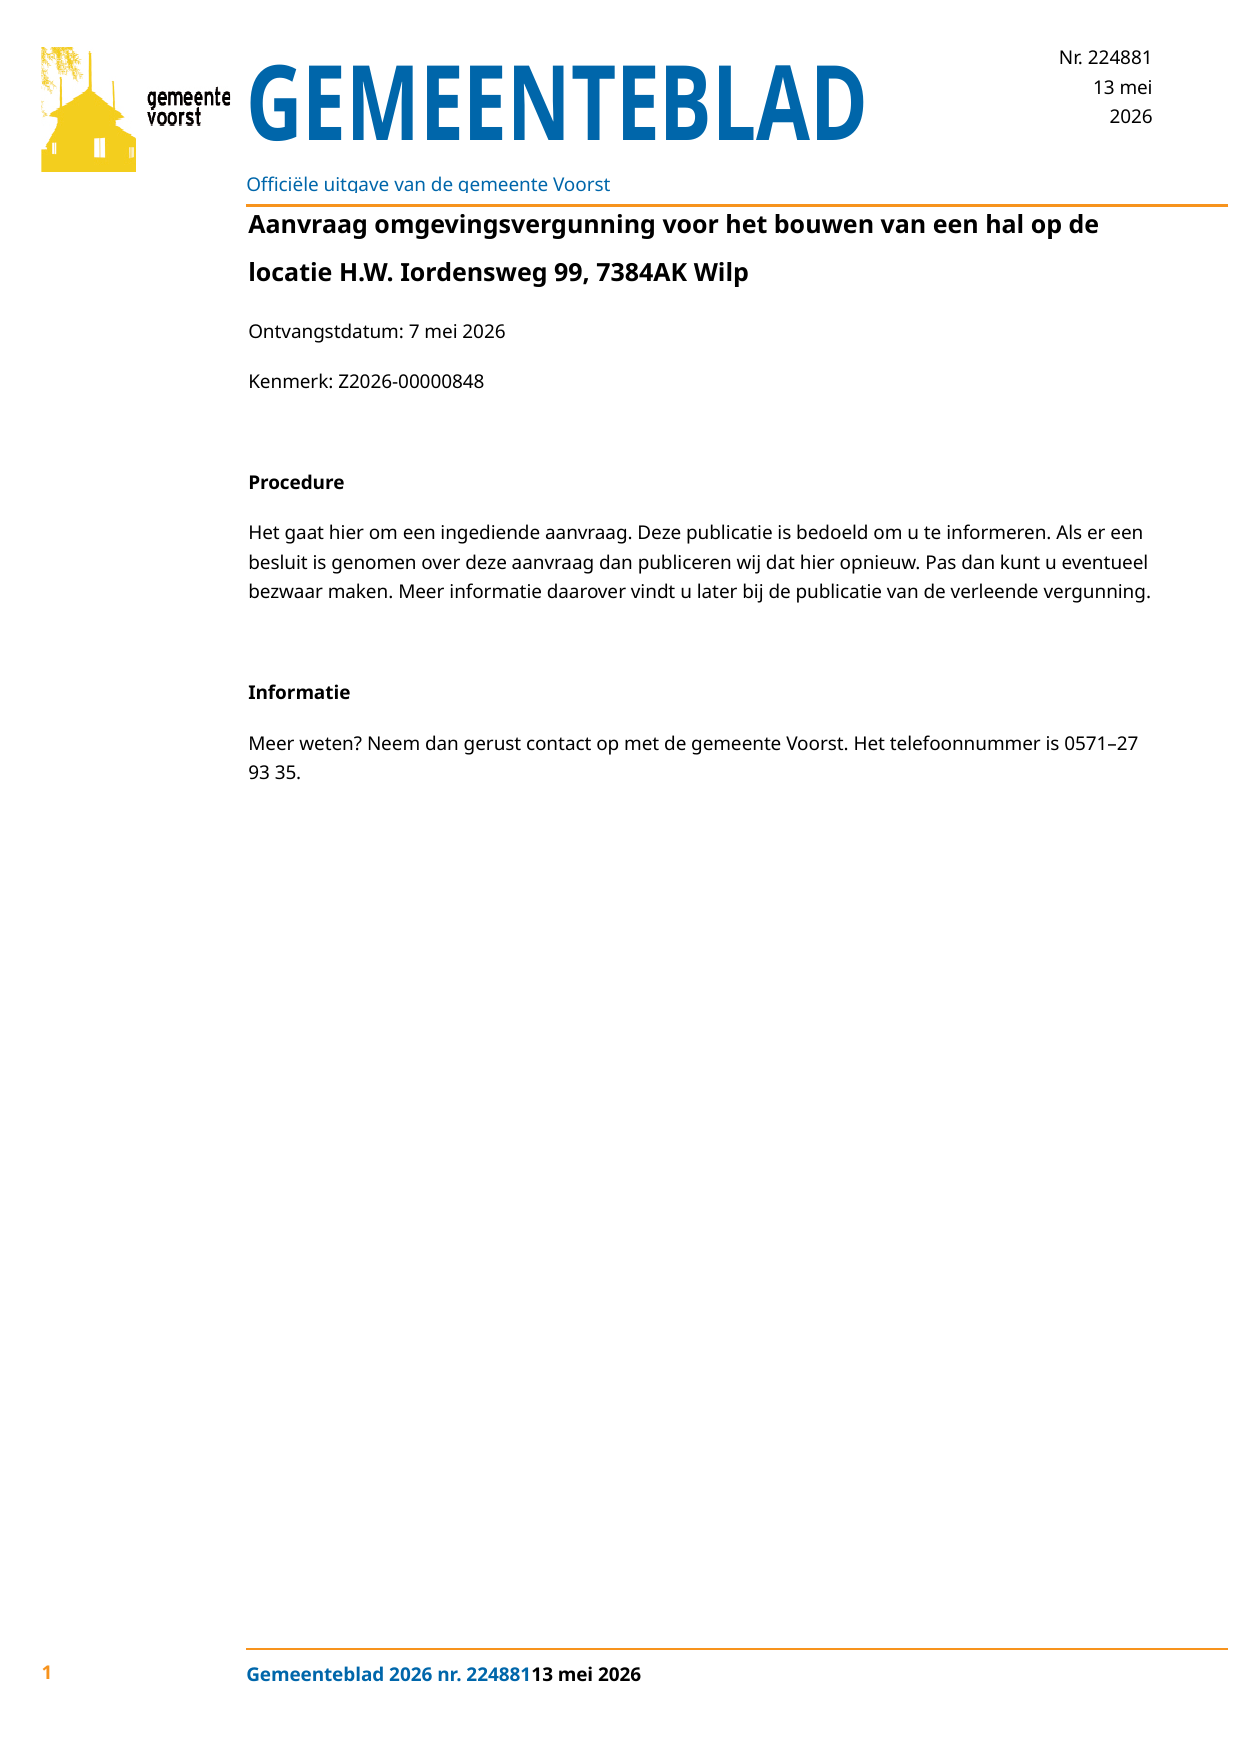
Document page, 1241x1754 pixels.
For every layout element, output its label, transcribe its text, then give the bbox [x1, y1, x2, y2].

text Procedure [248, 469, 1152, 495]
text Meer weten? Neem dan gerust contact op met de gemeente Voorst. Het telefoonnummer is 0571–27 93 35. [248, 730, 1152, 785]
picture [41, 47, 231, 172]
text Ontvangstdatum: 7 mei 2026 [248, 318, 1152, 344]
text Kenmerk: Z2026-00000848 [248, 368, 1152, 394]
text Aanvraag omgevingsvergunning voor het bouwen van een hal op de locatie H.W. Iordensweg 99, 7384AK Wilp [248, 207, 1152, 288]
text Informatie [248, 679, 1152, 705]
text Het gaat hier om een ingediende aanvraag. Deze publicatie is bedoeld om u te informeren. Als er een besluit is genomen over deze aanvraag dan publiceren wij dat hier opnieuw. Pas dan kunt u eventueel bezwaar maken. Meer informatie daarover vindt u later bij de publicatie van de verleende vergunning. [248, 519, 1152, 604]
